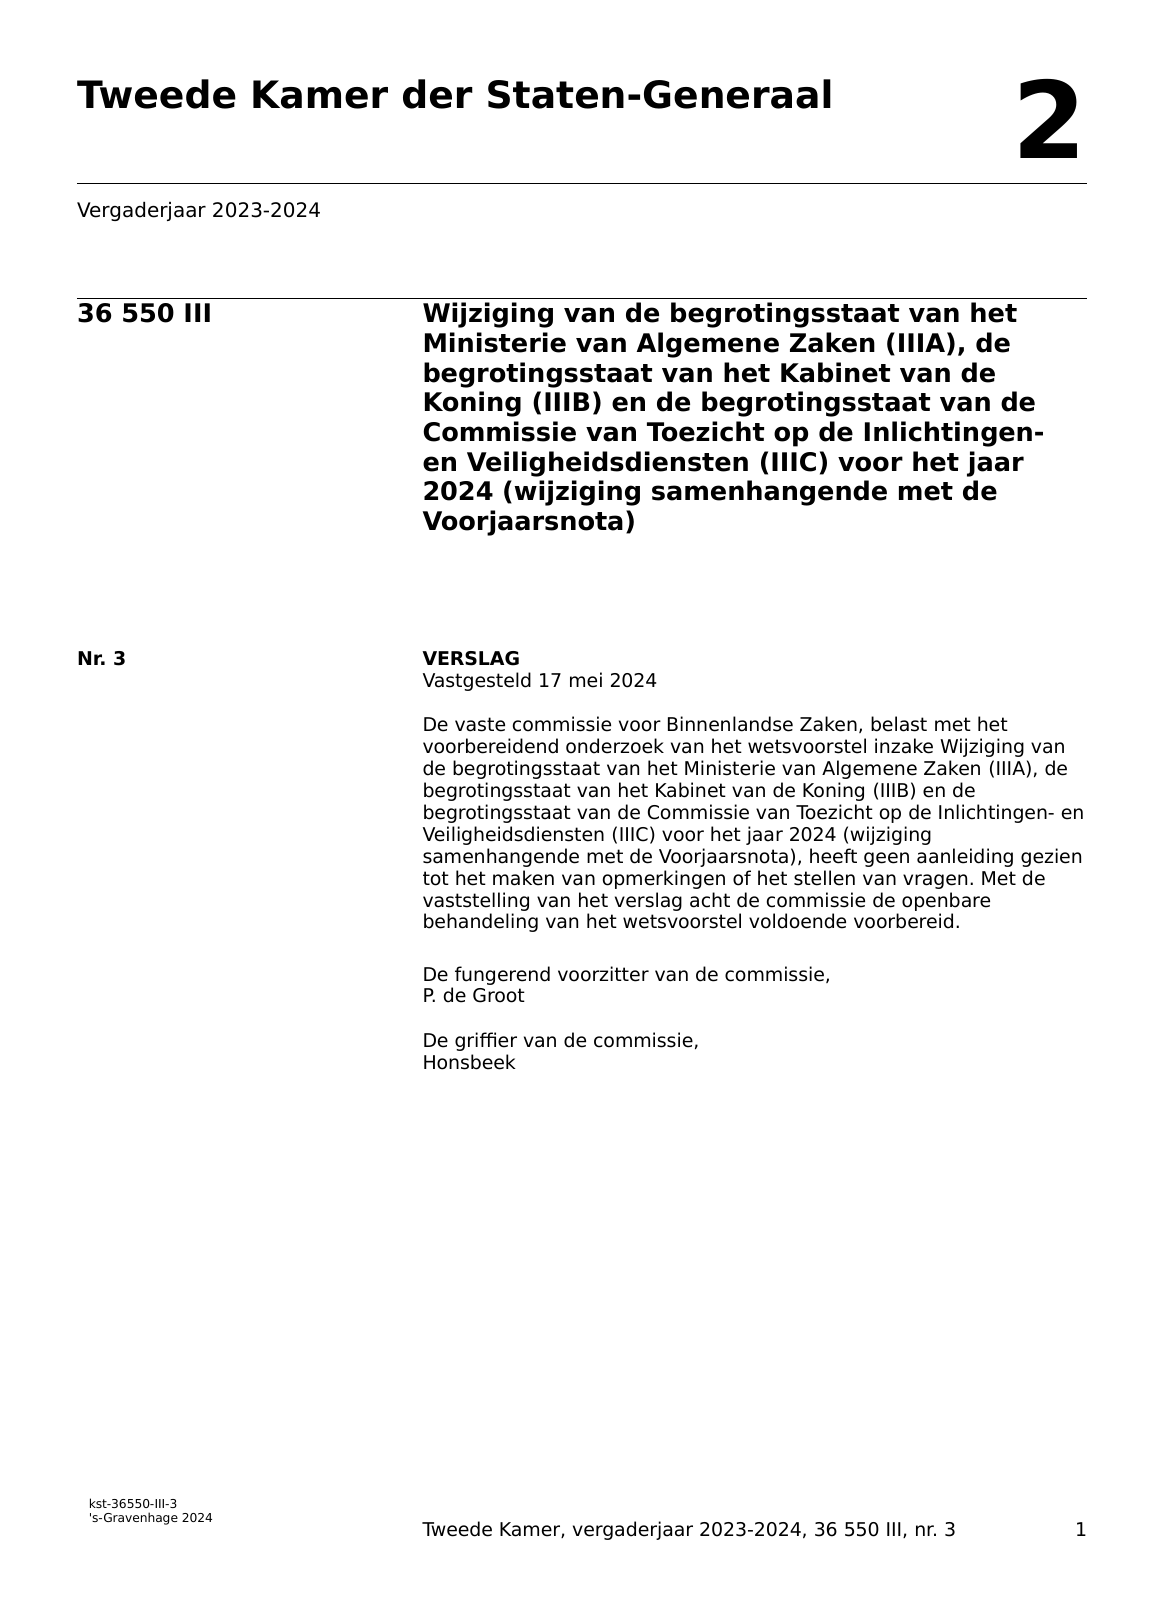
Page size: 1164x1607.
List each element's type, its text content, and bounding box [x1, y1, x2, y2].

table_cell Vergaderjaar 2023-2024 [77, 184, 1087, 298]
subtitle 36 550 III Wijziging van de begrotingsstaat van het Ministerie van Algemene Zaken (IIIA), de begrotingsstaat van het Kabinet van de Koning (IIIB) en de begrotingsstaat van de Commissie van Toezicht op de Inlichtingen- en Veiligheidsdiensten (IIIC) voor het jaar 2024 (wijziging samenhangende met de Voorjaarsnota) [77, 299, 1087, 536]
table_header Tweede Kamer der Staten-Generaal [77, 59, 886, 183]
text kst-36550-III-3 [88, 1497, 323, 1511]
subtitle Nr. 3 VERSLAG [77, 647, 1087, 669]
text De vaste commissie voor Binnenlandse Zaken, belast met het voorbereidend onderzoek van het wetsvoorstel inzake Wijziging van de begrotingsstaat van het Ministerie van Algemene Zaken (IIIA), de begrotingsstaat van het Kabinet van de Koning (IIIB) en de begrotingsstaat van de Commissie van Toezicht op de Inlichtingen- en Veiligheidsdiensten (IIIC) voor het jaar 2024 (wijziging samenhangende met de Voorjaarsnota), heeft geen aanleiding gezien tot het maken van opmerkingen of het stellen van vragen. Met de vaststelling van het verslag acht de commissie de openbare behandeling van het wetsvoorstel voldoende voorbereid. [422, 714, 1087, 933]
table_header 2 [886, 59, 1087, 183]
text 's-Gravenhage 2024 [88, 1511, 323, 1525]
text De griffier van de commissie, Honsbeek [422, 1029, 1087, 1073]
text Vastgesteld 17 mei 2024 [422, 669, 1087, 691]
text De fungerend voorzitter van de commissie, P. de Groot [422, 963, 1087, 1007]
